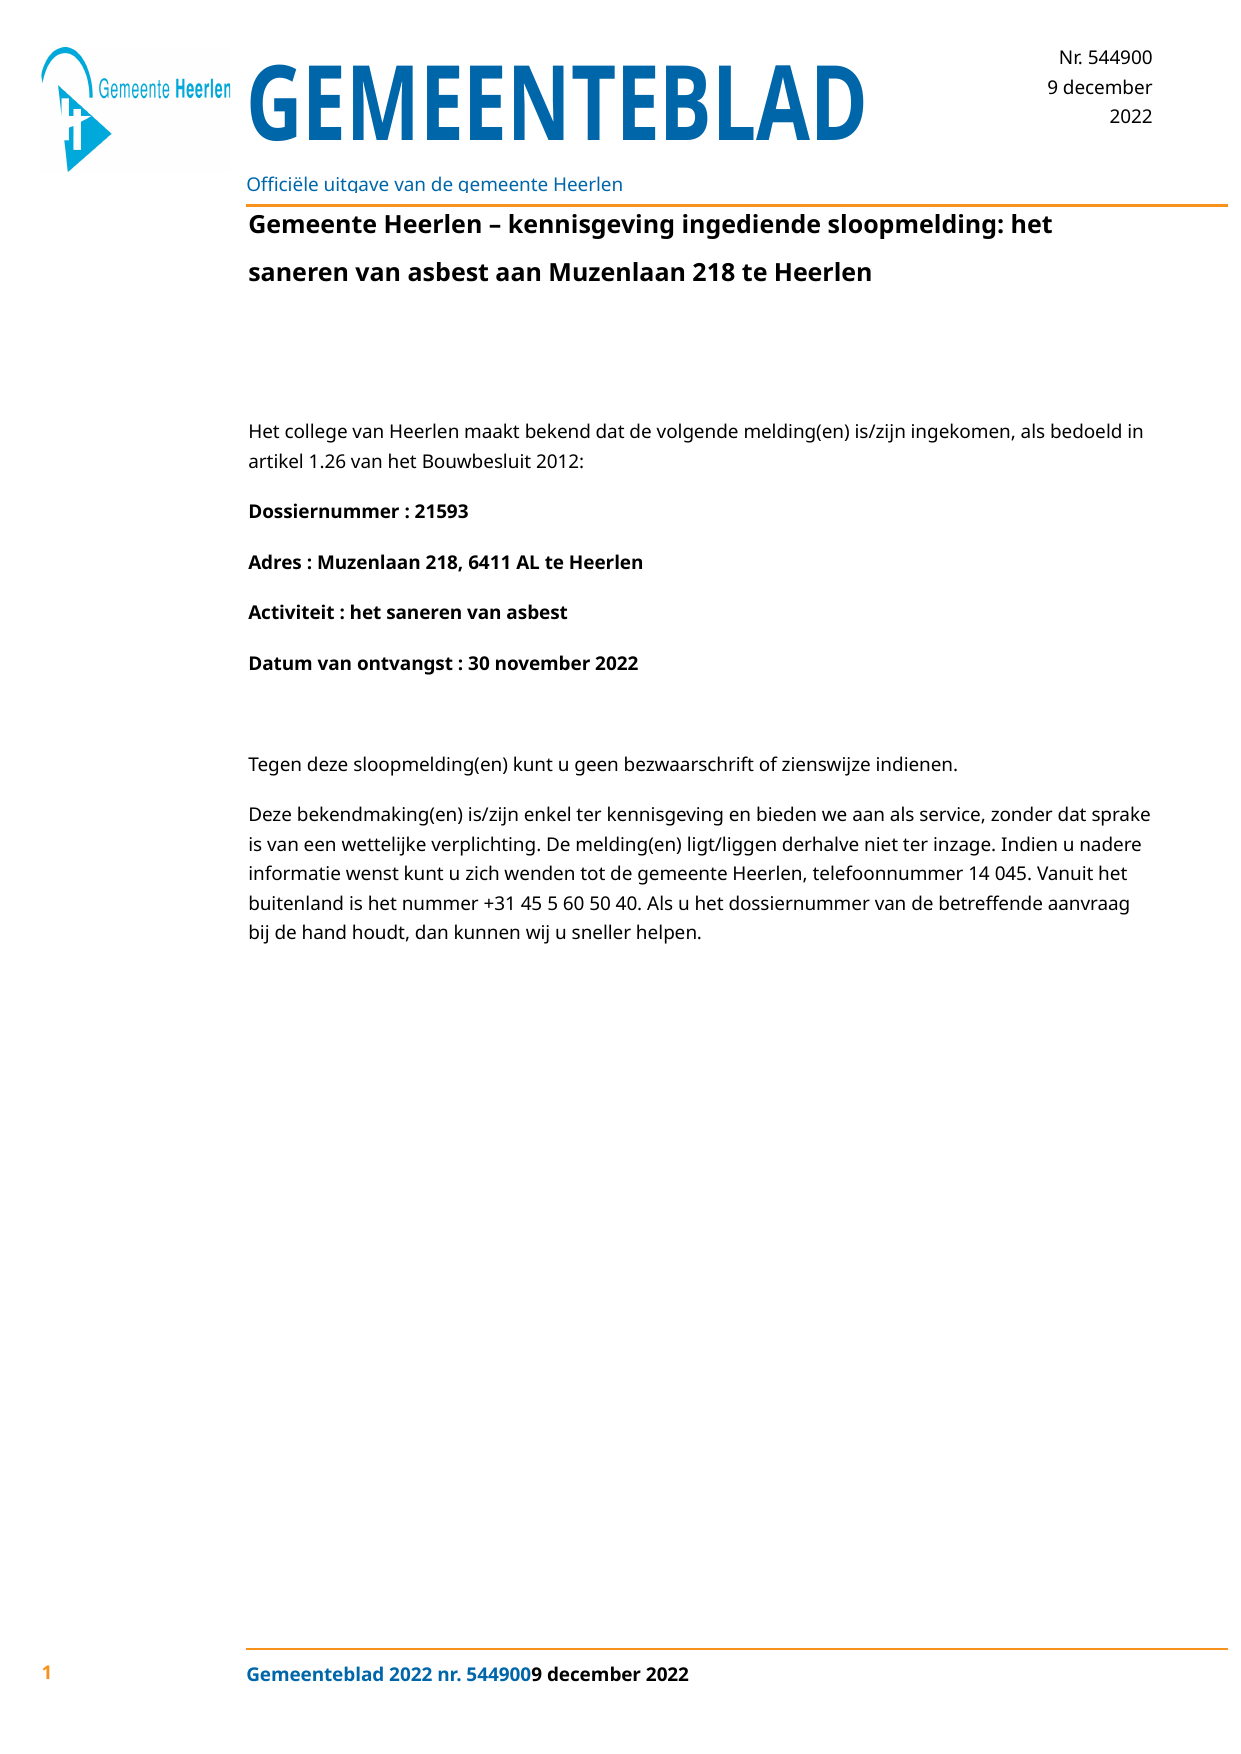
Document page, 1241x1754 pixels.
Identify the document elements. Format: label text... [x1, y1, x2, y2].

text Adres : Muzenlaan 218, 6411 AL te Heerlen [248, 549, 1152, 575]
text Tegen deze sloopmelding(en) kunt u geen bezwaarschrift of zienswijze indienen. [248, 751, 1152, 777]
text Het college van Heerlen maakt bekend dat de volgende melding(en) is/zijn ingekomen, als bedoeld in artikel 1.26 van het Bouwbesluit 2012: [248, 419, 1152, 474]
text Activiteit : het saneren van asbest [248, 599, 1152, 625]
text Deze bekendmaking(en) is/zijn enkel ter kennisgeving en bieden we aan als service, zonder dat sprake is van een wettelijke verplichting. De melding(en) ligt/liggen derhalve niet ter inzage. Indien u nadere informatie wenst kunt u zich wenden tot de gemeente Heerlen, telefoonnummer 14 045. Vanuit het buitenland is het nummer +31 45 5 60 50 40. Als u het dossiernummer van de betreffende aanvraag bij de hand houdt, dan kunnen wij u sneller helpen. [248, 801, 1152, 945]
text Dossiernummer : 21593 [248, 499, 1152, 524]
text Gemeente Heerlen – kennisgeving ingediende sloopmelding: het saneren van asbest aan Muzenlaan 218 te Heerlen [248, 207, 1152, 288]
picture [41, 47, 231, 172]
text Datum van ontvangst : 30 november 2022 [248, 650, 1152, 676]
picture [41, 47, 59, 70]
